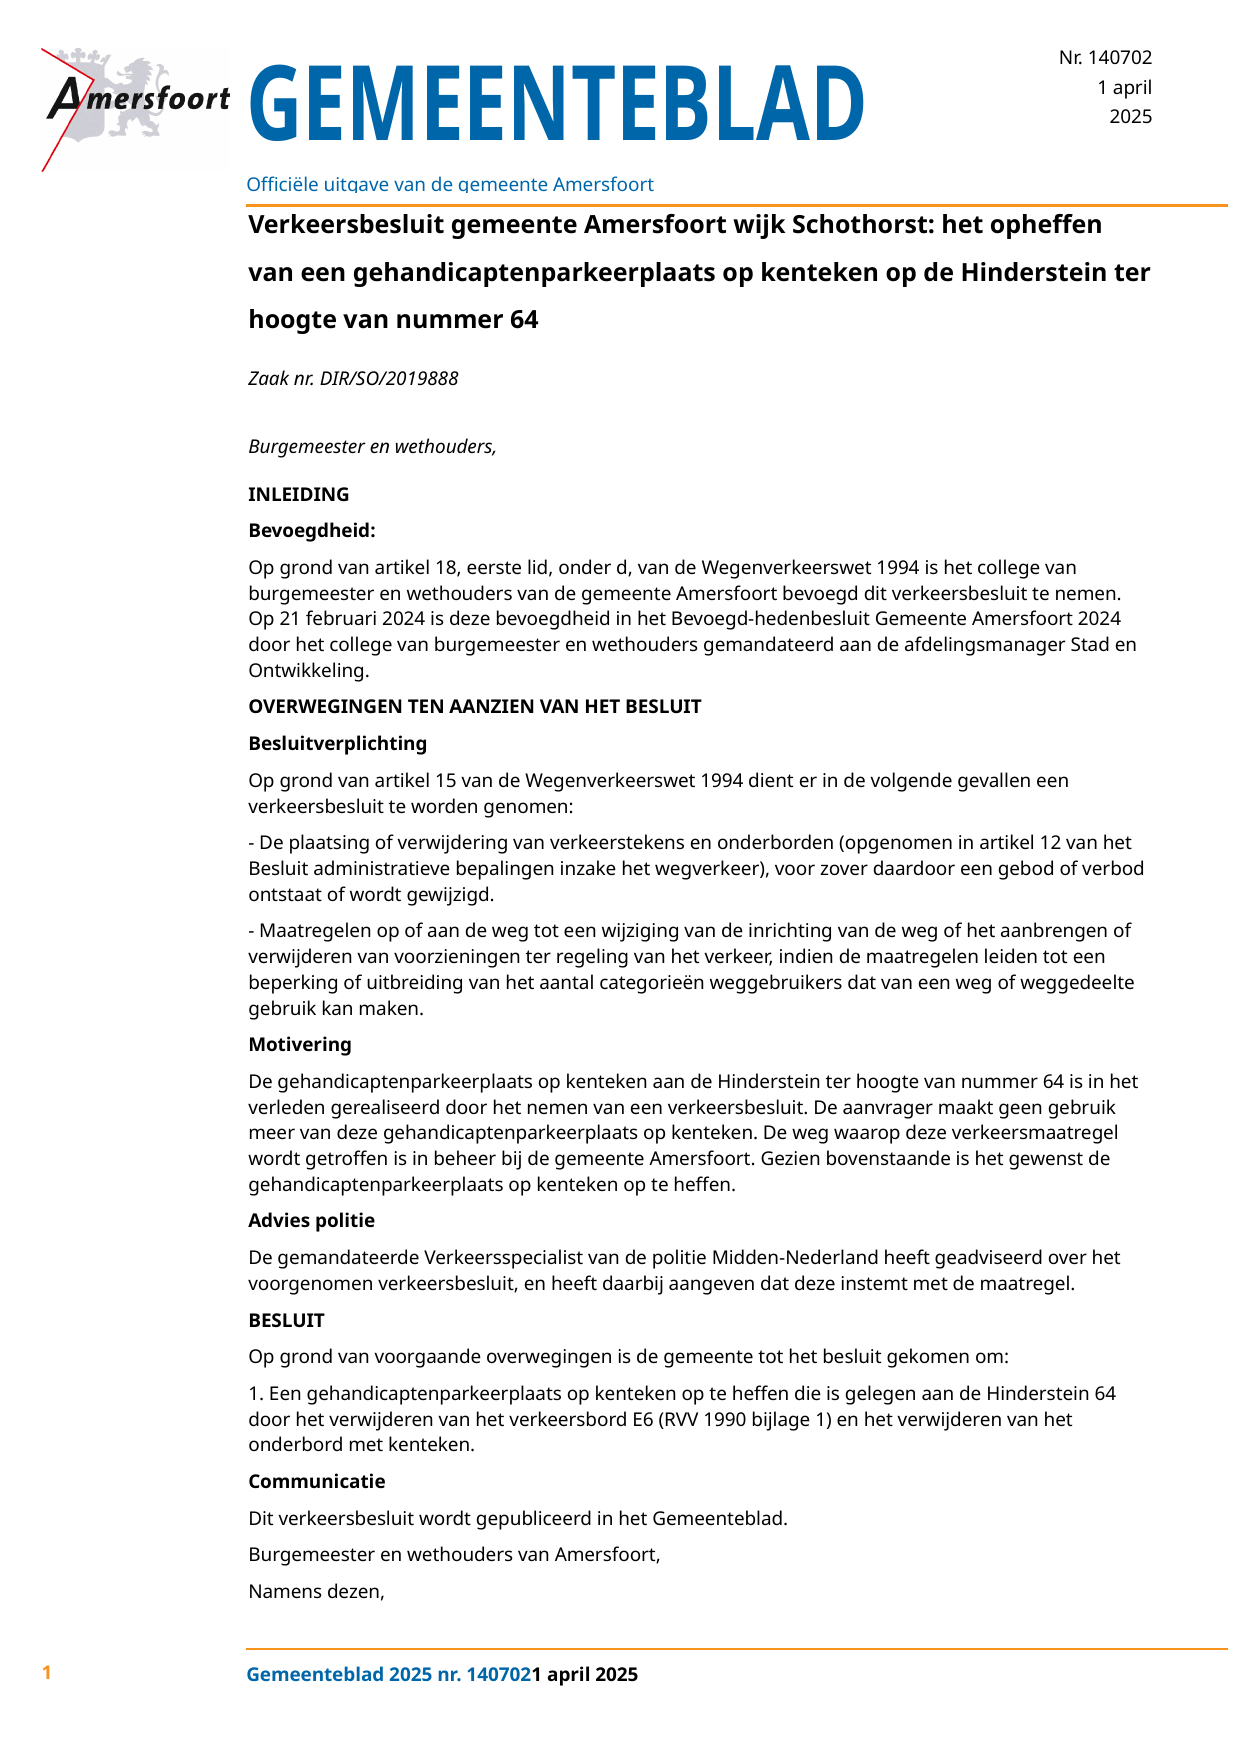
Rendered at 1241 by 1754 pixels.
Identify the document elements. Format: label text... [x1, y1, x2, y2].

text Motivering [248, 1031, 1152, 1057]
text - Maatregelen op of aan de weg tot een wijziging van de inrichting van de weg of het aanbrengen of verwijderen van voorzieningen ter regeling van het verkeer, indien de maatregelen leiden tot een beperking of uitbreiding van het aantal categorieën weggebruikers dat van een weg of weggedeelte gebruik kan maken. [248, 918, 1152, 1021]
text 1. Een gehandicaptenparkeerplaats op kenteken op te heffen die is gelegen aan de Hinderstein 64 door het verwijderen van het verkeersbord E6 (RVV 1990 bijlage 1) en het verwijderen van het onderbord met kenteken. [248, 1380, 1152, 1457]
text BESLUIT [248, 1307, 1152, 1332]
text Dit verkeersbesluit wordt gepubliceerd in het Gemeenteblad. [248, 1505, 1152, 1531]
text INLEIDING [248, 481, 1152, 507]
text Burgemeester en wethouders, [248, 433, 1152, 459]
text Burgemeester en wethouders van Amersfoort, [248, 1542, 1152, 1567]
text Besluitverplichting [248, 730, 1152, 756]
text - De plaatsing of verwijdering van verkeerstekens en onderborden (opgenomen in artikel 12 van het Besluit administratieve bepalingen inzake het wegverkeer), voor zover daardoor een gebod of verbod ontstaat of wordt gewijzigd. [248, 829, 1152, 907]
text Op grond van voorgaande overwegingen is de gemeente tot het besluit gekomen om: [248, 1343, 1152, 1369]
picture [41, 47, 231, 172]
text Communicatie [248, 1468, 1152, 1494]
text Op grond van artikel 18, eerste lid, onder d, van de Wegenverkeerswet 1994 is het college van burgemeester en wethouders van de gemeente Amersfoort bevoegd dit verkeersbesluit te nemen. Op 21 februari 2024 is deze bevoegdheid in het Bevoegd-hedenbesluit Gemeente Amersfoort 2024 door het college van burgemeester en wethouders gemandateerd aan de afdelingsmanager Stad en Ontwikkeling. [248, 554, 1152, 683]
text Verkeersbesluit gemeente Amersfoort wijk Schothorst: het opheffen van een gehandicaptenparkeerplaats op kenteken op de Hinderstein ter hoogte van nummer 64 [248, 207, 1152, 336]
text Namens dezen, [248, 1578, 1152, 1604]
text Op grond van artikel 15 van de Wegenverkeerswet 1994 dient er in de volgende gevallen een verkeersbesluit te worden genomen: [248, 767, 1152, 818]
text Zaak nr. DIR/SO/2019888 [248, 366, 1152, 391]
text De gemandateerde Verkeersspecialist van de politie Midden-Nederland heeft geadviseerd over het voorgenomen verkeersbesluit, en heeft daarbij aangeven dat deze instemt met de maatregel. [248, 1244, 1152, 1296]
text De gehandicaptenparkeerplaats op kenteken aan de Hinderstein ter hoogte van nummer 64 is in het verleden gerealiseerd door het nemen van een verkeersbesluit. De aanvrager maakt geen gebruik meer van deze gehandicaptenparkeerplaats op kenteken. De weg waarop deze verkeersmaatregel wordt getroffen is in beheer bij de gemeente Amersfoort. Gezien bovenstaande is het gewenst de gehandicaptenparkeerplaats op kenteken op te heffen. [248, 1068, 1152, 1197]
text Bevoegdheid: [248, 517, 1152, 543]
text Advies politie [248, 1208, 1152, 1233]
text OVERWEGINGEN TEN AANZIEN VAN HET BESLUIT [248, 694, 1152, 719]
